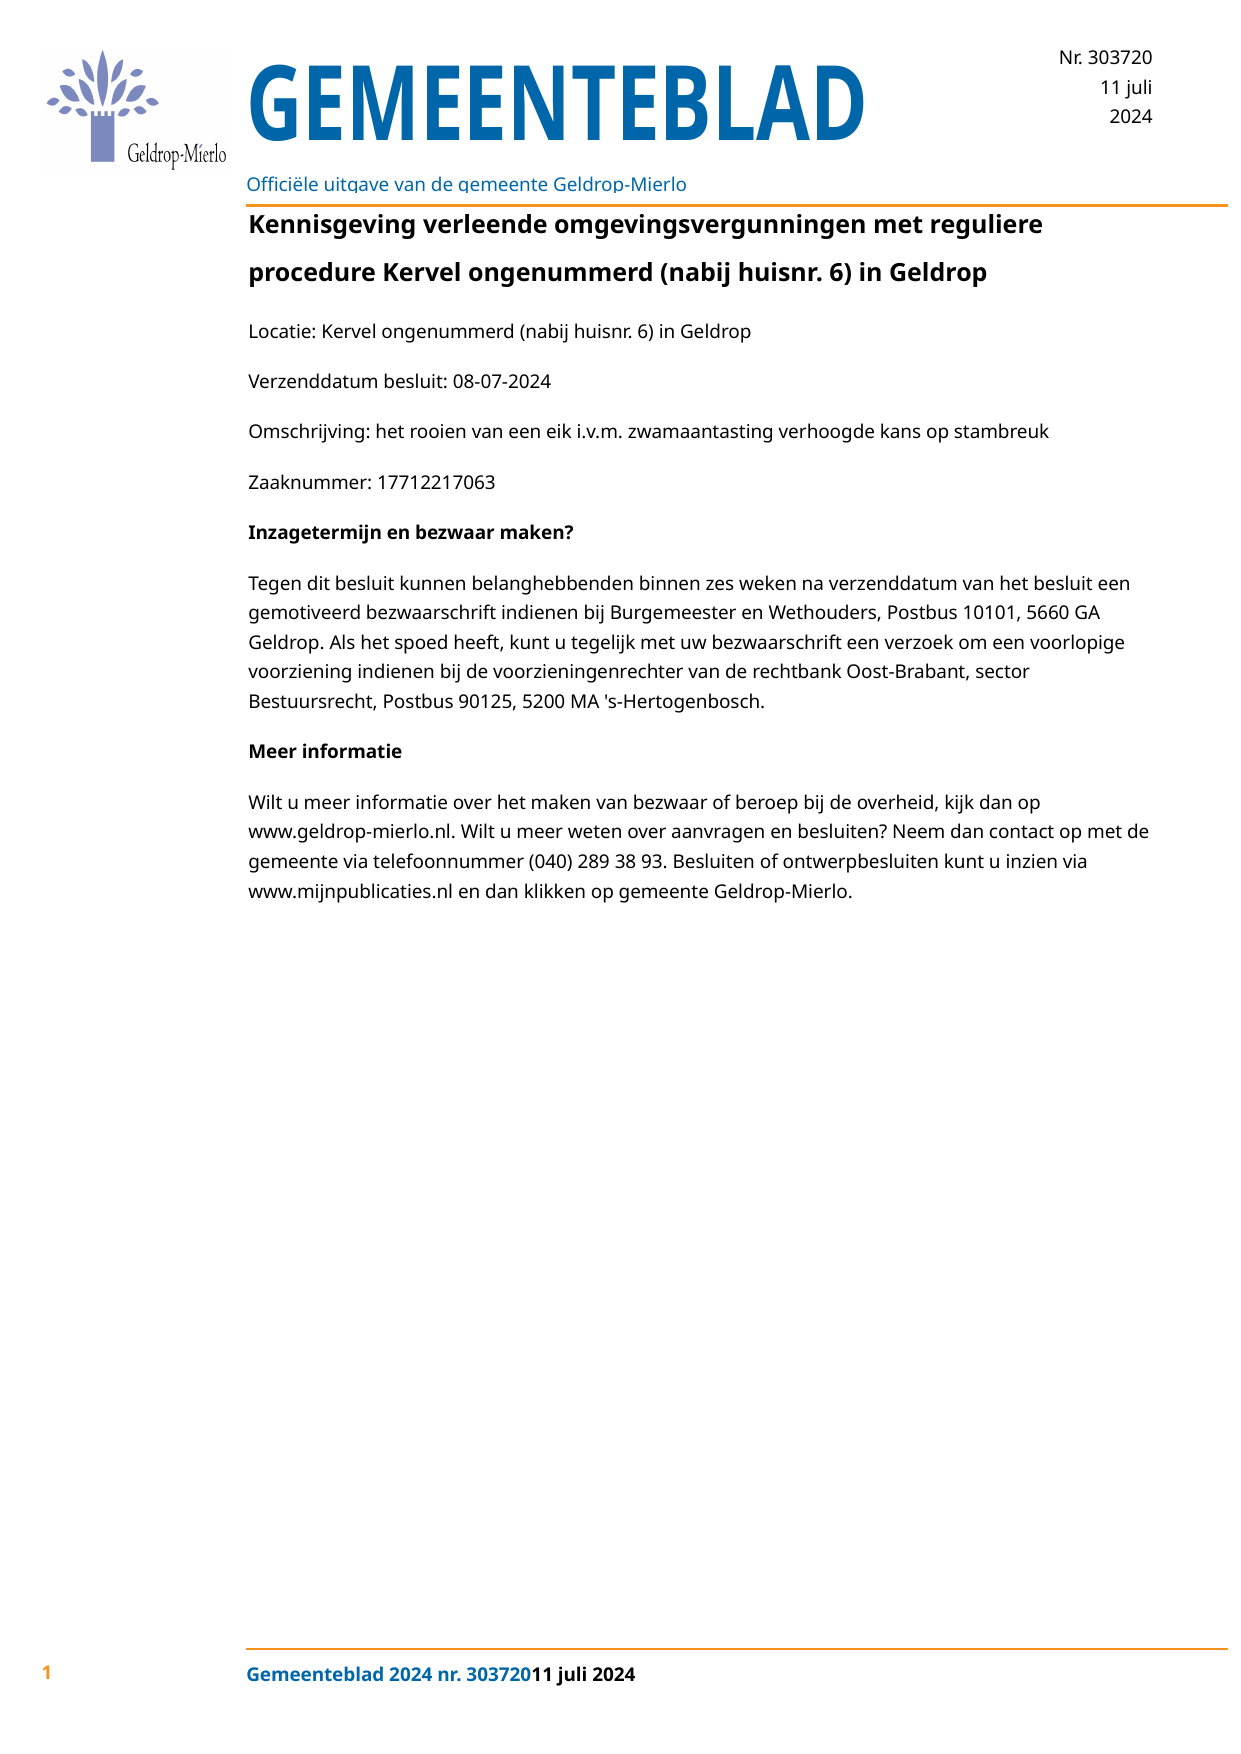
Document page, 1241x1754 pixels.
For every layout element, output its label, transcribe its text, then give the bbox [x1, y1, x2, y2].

text Wilt u meer informatie over het maken van bezwaar of beroep bij de overheid, kijk dan op www.geldrop-mierlo.nl. Wilt u meer weten over aanvragen en besluiten? Neem dan contact op met de gemeente via telefoonnummer (040) 289 38 93. Besluiten of ontwerpbesluiten kunt u inzien via www.mijnpublicaties.nl en dan klikken op gemeente Geldrop-Mierlo. [248, 789, 1152, 904]
picture [41, 47, 231, 172]
text Meer informatie [248, 739, 1152, 764]
text Tegen dit besluit kunnen belanghebbenden binnen zes weken na verzenddatum van het besluit een gemotiveerd bezwaarschrift indienen bij Burgemeester en Wethouders, Postbus 10101, 5660 GA Geldrop. Als het spoed heeft, kunt u tegelijk met uw bezwaarschrift een verzoek om een voorlopige voorziening indienen bij de voorzieningenrechter van de rechtbank Oost-Brabant, sector Bestuursrecht, Postbus 90125, 5200 MA 's-Hertogenbosch. [248, 570, 1152, 714]
text Kennisgeving verleende omgevingsvergunningen met reguliere procedure Kervel ongenummerd (nabij huisnr. 6) in Geldrop [248, 207, 1152, 288]
text Verzenddatum besluit: 08-07-2024 [248, 368, 1152, 394]
text Omschrijving: het rooien van een eik i.v.m. zwamaantasting verhoogde kans op stambreuk [248, 419, 1152, 444]
text Inzagetermijn en bezwaar maken? [248, 519, 1152, 545]
text Locatie: Kervel ongenummerd (nabij huisnr. 6) in Geldrop [248, 318, 1152, 344]
text Zaaknummer: 17712217063 [248, 469, 1152, 495]
